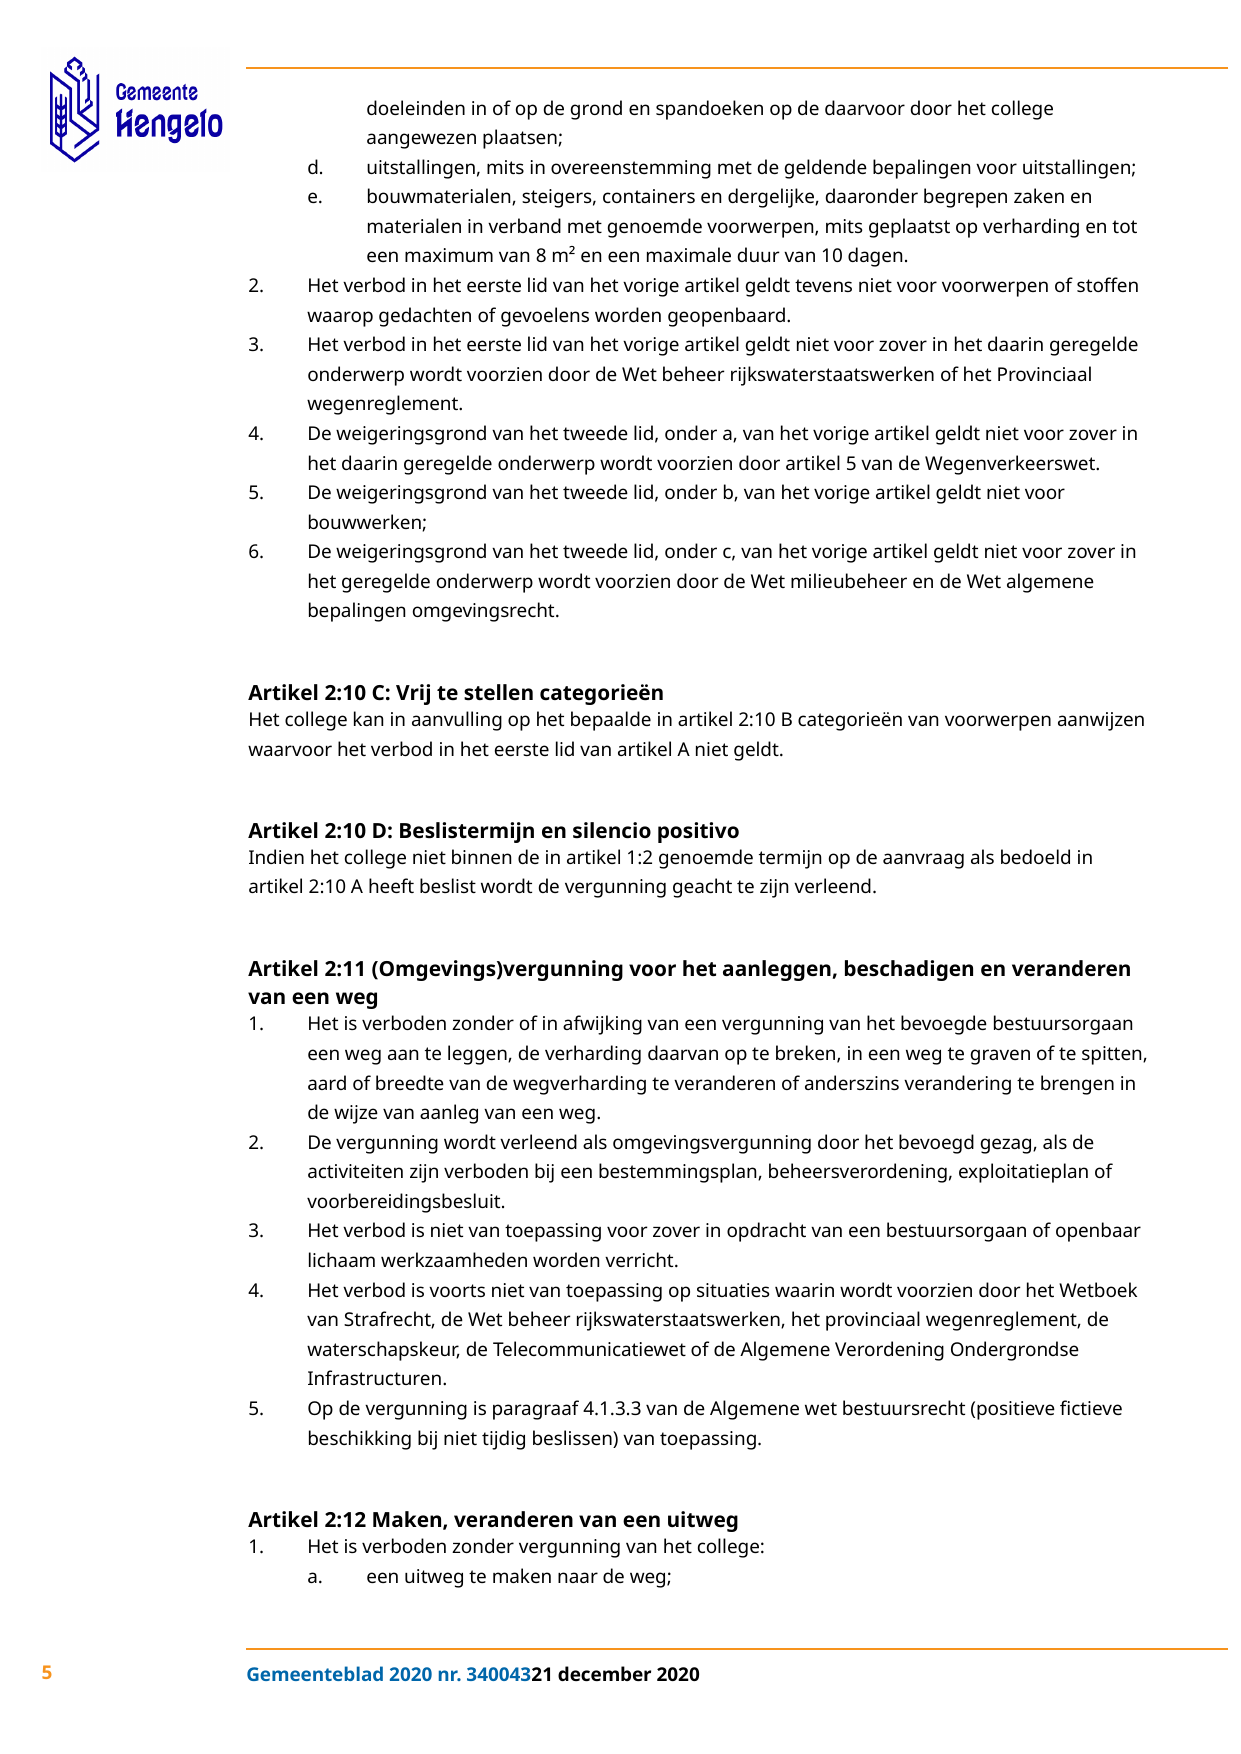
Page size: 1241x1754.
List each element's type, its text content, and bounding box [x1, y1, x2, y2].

list Het verbod is voorts niet van toepassing op situaties waarin wordt voorzien door het Wetboek van Strafrecht, de Wet beheer rijkswaterstaatswerken, het provinciaal wegenreglement, de waterschapskeur, de Telecommunicatiewet of de Algemene Verordening Ondergrondse Infrastructuren. [248, 1277, 1152, 1391]
list uitstallingen, mits in overeenstemming met de geldende bepalingen voor uitstallingen; [307, 154, 1152, 180]
list bouwmaterialen, steigers, containers en dergelijke, daaronder begrepen zaken en materialen in verband met genoemde voorwerpen, mits geplaatst op verharding en tot een maximum van 8 m² en een maximale duur van 10 dagen. [307, 183, 1152, 268]
list Het is verboden zonder of in afwijking van een vergunning van het bevoegde bestuursorgaan een weg aan te leggen, de verharding daarvan op te breken, in een weg te graven of te spitten, aard of breedte van de wegverharding te veranderen of anderszins verandering te brengen in de wijze van aanleg van een weg. [248, 1011, 1152, 1125]
text Artikel 2:10 C: Vrij te stellen categorieën [248, 678, 1152, 706]
list De weigeringsgrond van het tweede lid, onder a, van het vorige artikel geldt niet voor zover in het daarin geregelde onderwerp wordt voorzien door artikel 5 van de Wegenverkeerswet. [248, 420, 1152, 476]
list Het verbod is niet van toepassing voor zover in opdracht van een bestuursorgaan of openbaar lichaam werkzaamheden worden verricht. [248, 1218, 1152, 1273]
list De weigeringsgrond van het tweede lid, onder c, van het vorige artikel geldt niet voor zover in het geregelde onderwerp wordt voorzien door de Wet milieubeheer en de Wet algemene bepalingen omgevingsrecht. [248, 538, 1152, 623]
text Artikel 2:12 Maken, veranderen van een uitweg [248, 1505, 1152, 1533]
list De weigeringsgrond van het tweede lid, onder b, van het vorige artikel geldt niet voor bouwwerken; [248, 479, 1152, 535]
list Op de vergunning is paragraaf 4.1.3.3 van de Algemene wet bestuursrecht (positieve fictieve beschikking bij niet tijdig beslissen) van toepassing. [248, 1395, 1152, 1451]
text Indien het college niet binnen de in artikel 1:2 genoemde termijn op de aanvraag als bedoeld in artikel 2:10 A heeft beslist wordt de vergunning geacht te zijn verleend. [248, 844, 1152, 899]
list doeleinden in of op de grond en spandoeken op de daarvoor door het college aangewezen plaatsen; [307, 95, 1152, 150]
list Het is verboden zonder vergunning van het college: [248, 1533, 1152, 1559]
text Het college kan in aanvulling op het bepaalde in artikel 2:10 B categorieën van voorwerpen aanwijzen waarvoor het verbod in het eerste lid van artikel A niet geldt. [248, 706, 1152, 761]
text Artikel 2:10 D: Beslistermijn en silencio positivo [248, 816, 1152, 844]
list Het verbod in het eerste lid van het vorige artikel geldt tevens niet voor voorwerpen of stoffen waarop gedachten of gevoelens worden geopenbaard. [248, 272, 1152, 328]
list De vergunning wordt verleend als omgevingsvergunning door het bevoegd gezag, als de activiteiten zijn verboden bij een bestemmingsplan, beheersverordening, exploitatieplan of voorbereidingsbesluit. [248, 1129, 1152, 1214]
list een uitweg te maken naar de weg; [307, 1563, 1152, 1588]
text Artikel 2:11 (Omgevings)vergunning voor het aanleggen, beschadigen en veranderen van een weg [248, 954, 1152, 1011]
picture [41, 47, 231, 172]
list Het verbod in het eerste lid van het vorige artikel geldt niet voor zover in het daarin geregelde onderwerp wordt voorzien door de Wet beheer rijkswaterstaatswerken of het Provinciaal wegenreglement. [248, 331, 1152, 416]
